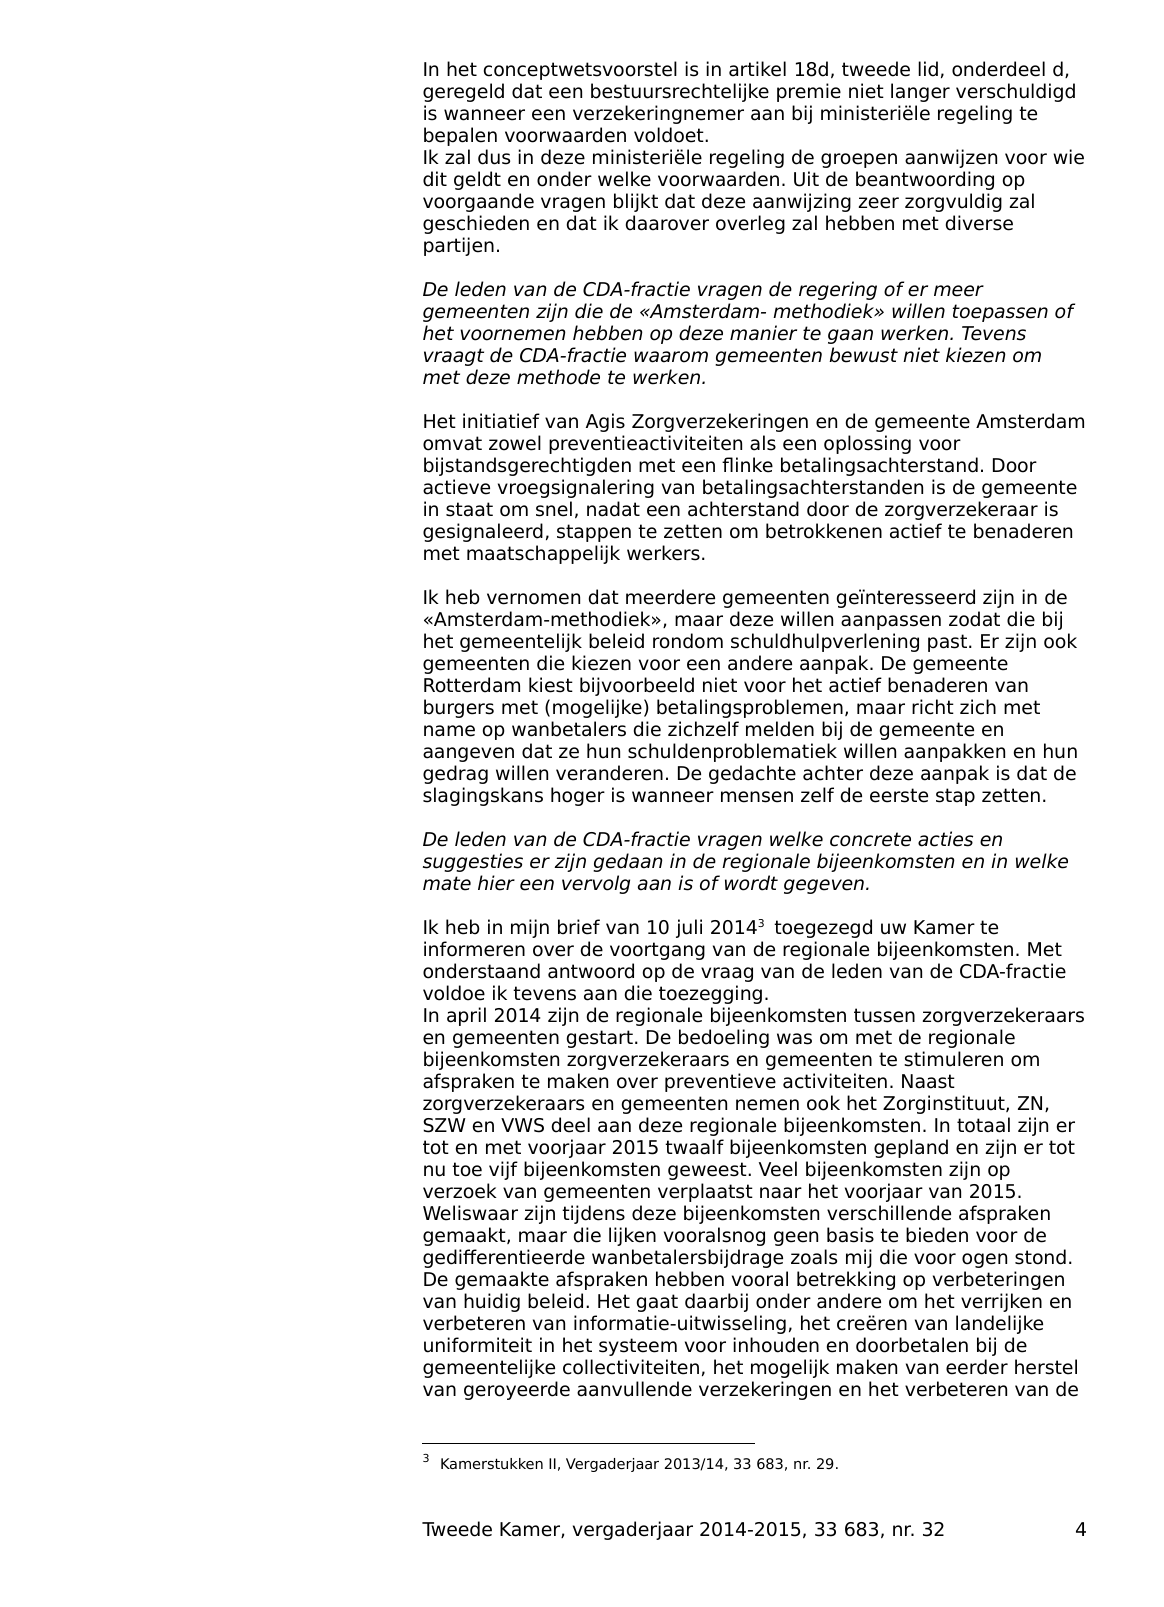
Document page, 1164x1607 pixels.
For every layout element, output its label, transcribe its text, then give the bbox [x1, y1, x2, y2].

text Ik zal dus in deze ministeriële regeling de groepen aanwijzen voor wie dit geldt en onder welke voorwaarden. Uit de beantwoording op voorgaande vragen blijkt dat deze aanwijzing zeer zorgvuldig zal geschieden en dat ik daarover overleg zal hebben met diverse partijen. [422, 147, 1087, 257]
text Het initiatief van Agis Zorgverzekeringen en de gemeente Amsterdam omvat zowel preventieactiviteiten als een oplossing voor bijstandsgerechtigden met een flinke betalingsachterstand. Door actieve vroegsignalering van betalingsachterstanden is de gemeente in staat om snel, nadat een achterstand door de zorgverzekeraar is gesignaleerd, stappen te zetten om betrokkenen actief te benaderen met maatschappelijk werkers. [422, 411, 1087, 565]
text De leden van de CDA-fractie vragen welke concrete acties en suggesties er zijn gedaan in de regionale bijeenkomsten en in welke mate hier een vervolg aan is of wordt gegeven. [422, 829, 1087, 895]
text Ik heb vernomen dat meerdere gemeenten geïnteresseerd zijn in de «Amsterdam-methodiek», maar deze willen aanpassen zodat die bij het gemeentelijk beleid rondom schuldhulpverlening past. Er zijn ook gemeenten die kiezen voor een andere aanpak. De gemeente Rotterdam kiest bijvoorbeeld niet voor het actief benaderen van burgers met (mogelijke) betalingsproblemen, maar richt zich met name op wanbetalers die zichzelf melden bij de gemeente en aangeven dat ze hun schuldenproblematiek willen aanpakken en hun gedrag willen veranderen. De gedachte achter deze aanpak is dat de slagingskans hoger is wanneer mensen zelf de eerste stap zetten. [422, 587, 1087, 807]
text In het conceptwetsvoorstel is in artikel 18d, tweede lid, onderdeel d, geregeld dat een bestuursrechtelijke premie niet langer verschuldigd is wanneer een verzekeringnemer aan bij ministeriële regeling te bepalen voorwaarden voldoet. [422, 59, 1087, 147]
text In april 2014 zijn de regionale bijeenkomsten tussen zorgverzekeraars en gemeenten gestart. De bedoeling was om met de regionale bijeenkomsten zorgverzekeraars en gemeenten te stimuleren om afspraken te maken over preventieve activiteiten. Naast zorgverzekeraars en gemeenten nemen ook het Zorginstituut, ZN, SZW en VWS deel aan deze regionale bijeenkomsten. In totaal zijn er tot en met voorjaar 2015 twaalf bijeenkomsten gepland en zijn er tot nu toe vijf bijeenkomsten geweest. Veel bijeenkomsten zijn op verzoek van gemeenten verplaatst naar het voorjaar van 2015. [422, 1005, 1087, 1203]
text Weliswaar zijn tijdens deze bijeenkomsten verschillende afspraken gemaakt, maar die lijken vooralsnog geen basis te bieden voor de gedifferentieerde wanbetalersbijdrage zoals mij die voor ogen stond. De gemaakte afspraken hebben vooral betrekking op verbeteringen van huidig beleid. Het gaat daarbij onder andere om het verrijken en verbeteren van informatie-uitwisseling, het creëren van landelijke uniformiteit in het systeem voor inhouden en doorbetalen bij de gemeentelijke collectiviteiten, het mogelijk maken van eerder herstel van geroyeerde aanvullende verzekeringen en het verbeteren van de [422, 1203, 1087, 1401]
text Kamerstukken II, Vergaderjaar 2013/14, 33 683, nr. 29. [422, 1452, 1087, 1474]
text De leden van de CDA-fractie vragen de regering of er meer gemeenten zijn die de «Amsterdam- methodiek» willen toepassen of het voornemen hebben op deze manier te gaan werken. Tevens vraagt de CDA-fractie waarom gemeenten bewust niet kiezen om met deze methode te werken. [422, 279, 1087, 389]
text Ik heb in mijn brief van 10 juli 2014 toegezegd uw Kamer te informeren over de voortgang van de regionale bijeenkomsten. Met onderstaand antwoord op de vraag van de leden van de CDA-fractie voldoe ik tevens aan die toezegging. [422, 917, 1087, 1005]
